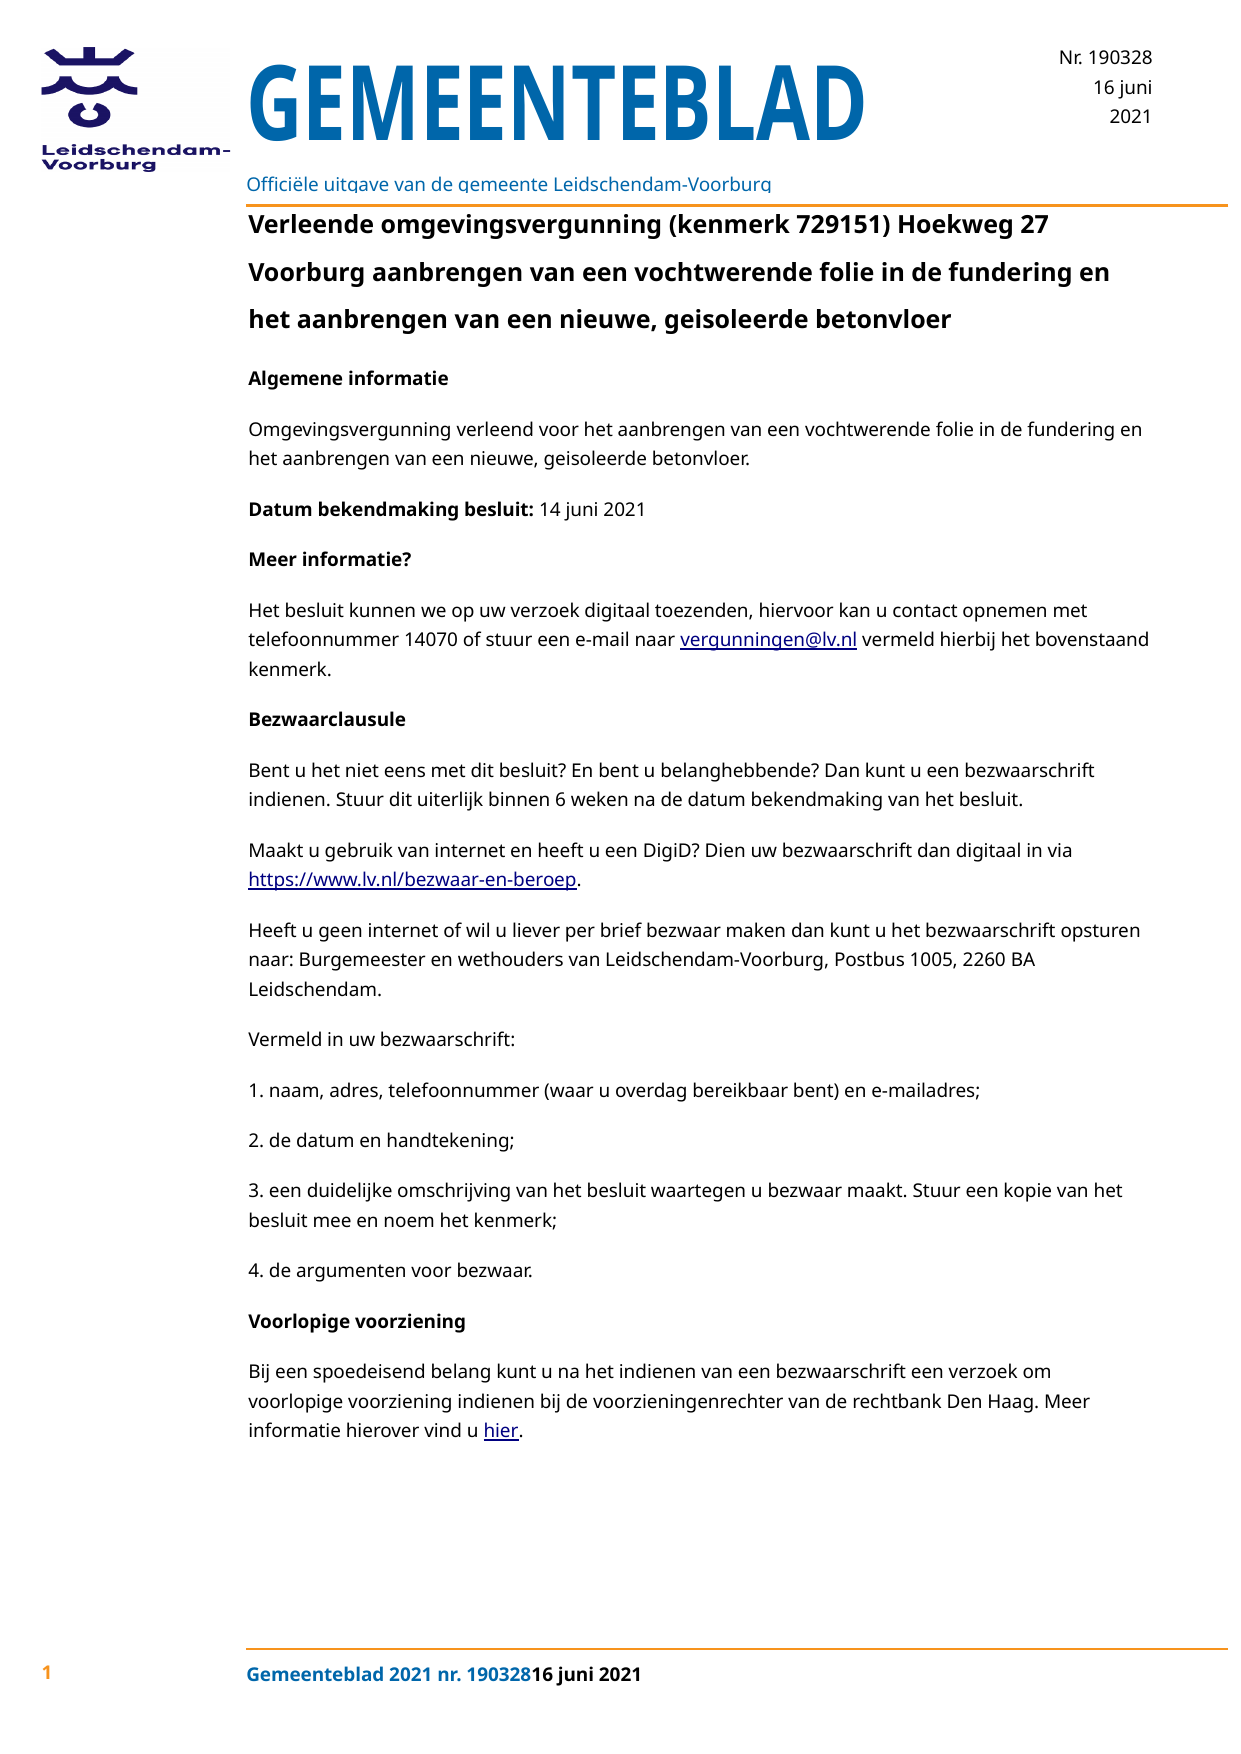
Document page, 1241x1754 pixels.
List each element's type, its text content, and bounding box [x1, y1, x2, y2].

text Bent u het niet eens met dit besluit? En bent u belanghebbende? Dan kunt u een bezwaarschrift indienen. Stuur dit uiterlijk binnen 6 weken na de datum bekendmaking van het besluit. [248, 757, 1152, 812]
text Verleende omgevingsvergunning (kenmerk 729151) Hoekweg 27 Voorburg aanbrengen van een vochtwerende folie in de fundering en het aanbrengen van een nieuwe, geisoleerde betonvloer [248, 207, 1152, 336]
text Omgevingsvergunning verleend voor het aanbrengen van een vochtwerende folie in de fundering en het aanbrengen van een nieuwe, geisoleerde betonvloer. [248, 416, 1152, 471]
text Voorlopige voorziening [248, 1308, 1152, 1334]
text 4. de argumenten voor bezwaar. [248, 1258, 1152, 1283]
text Bij een spoedeisend belang kunt u na het indienen van een bezwaarschrift een verzoek om voorlopige voorziening indienen bij de voorzieningenrechter van de rechtbank Den Haag. Meer informatie hierover vind u hier. [248, 1358, 1152, 1443]
text Het besluit kunnen we op uw verzoek digitaal toezenden, hiervoor kan u contact opnemen met telefoonnummer 14070 of stuur een e-mail naar vergunningen@lv.nl vermeld hierbij het bovenstaand kenmerk. [248, 597, 1152, 682]
text Bezwaarclausule [248, 706, 1152, 732]
text Vermeld in uw bezwaarschrift: [248, 1026, 1152, 1052]
text 2. de datum en handtekening; [248, 1127, 1152, 1153]
text Datum bekendmaking besluit: 14 juni 2021 [248, 496, 1152, 522]
picture [41, 47, 231, 172]
text Algemene informatie [248, 366, 1152, 391]
text 1. naam, adres, telefoonnummer (waar u overdag bereikbaar bent) en e-mailadres; [248, 1077, 1152, 1102]
text Meer informatie? [248, 546, 1152, 572]
text 3. een duidelijke omschrijving van het besluit waartegen u bezwaar maakt. Stuur een kopie van het besluit mee en noem het kenmerk; [248, 1178, 1152, 1233]
text Maakt u gebruik van internet en heeft u een DigiD? Dien uw bezwaarschrift dan digitaal in via https://www.lv.nl/bezwaar-en-beroep. [248, 837, 1152, 892]
text Heeft u geen internet of wil u liever per brief bezwaar maken dan kunt u het bezwaarschrift opsturen naar: Burgemeester en wethouders van Leidschendam-Voorburg, Postbus 1005, 2260 BA Leidschendam. [248, 917, 1152, 1002]
